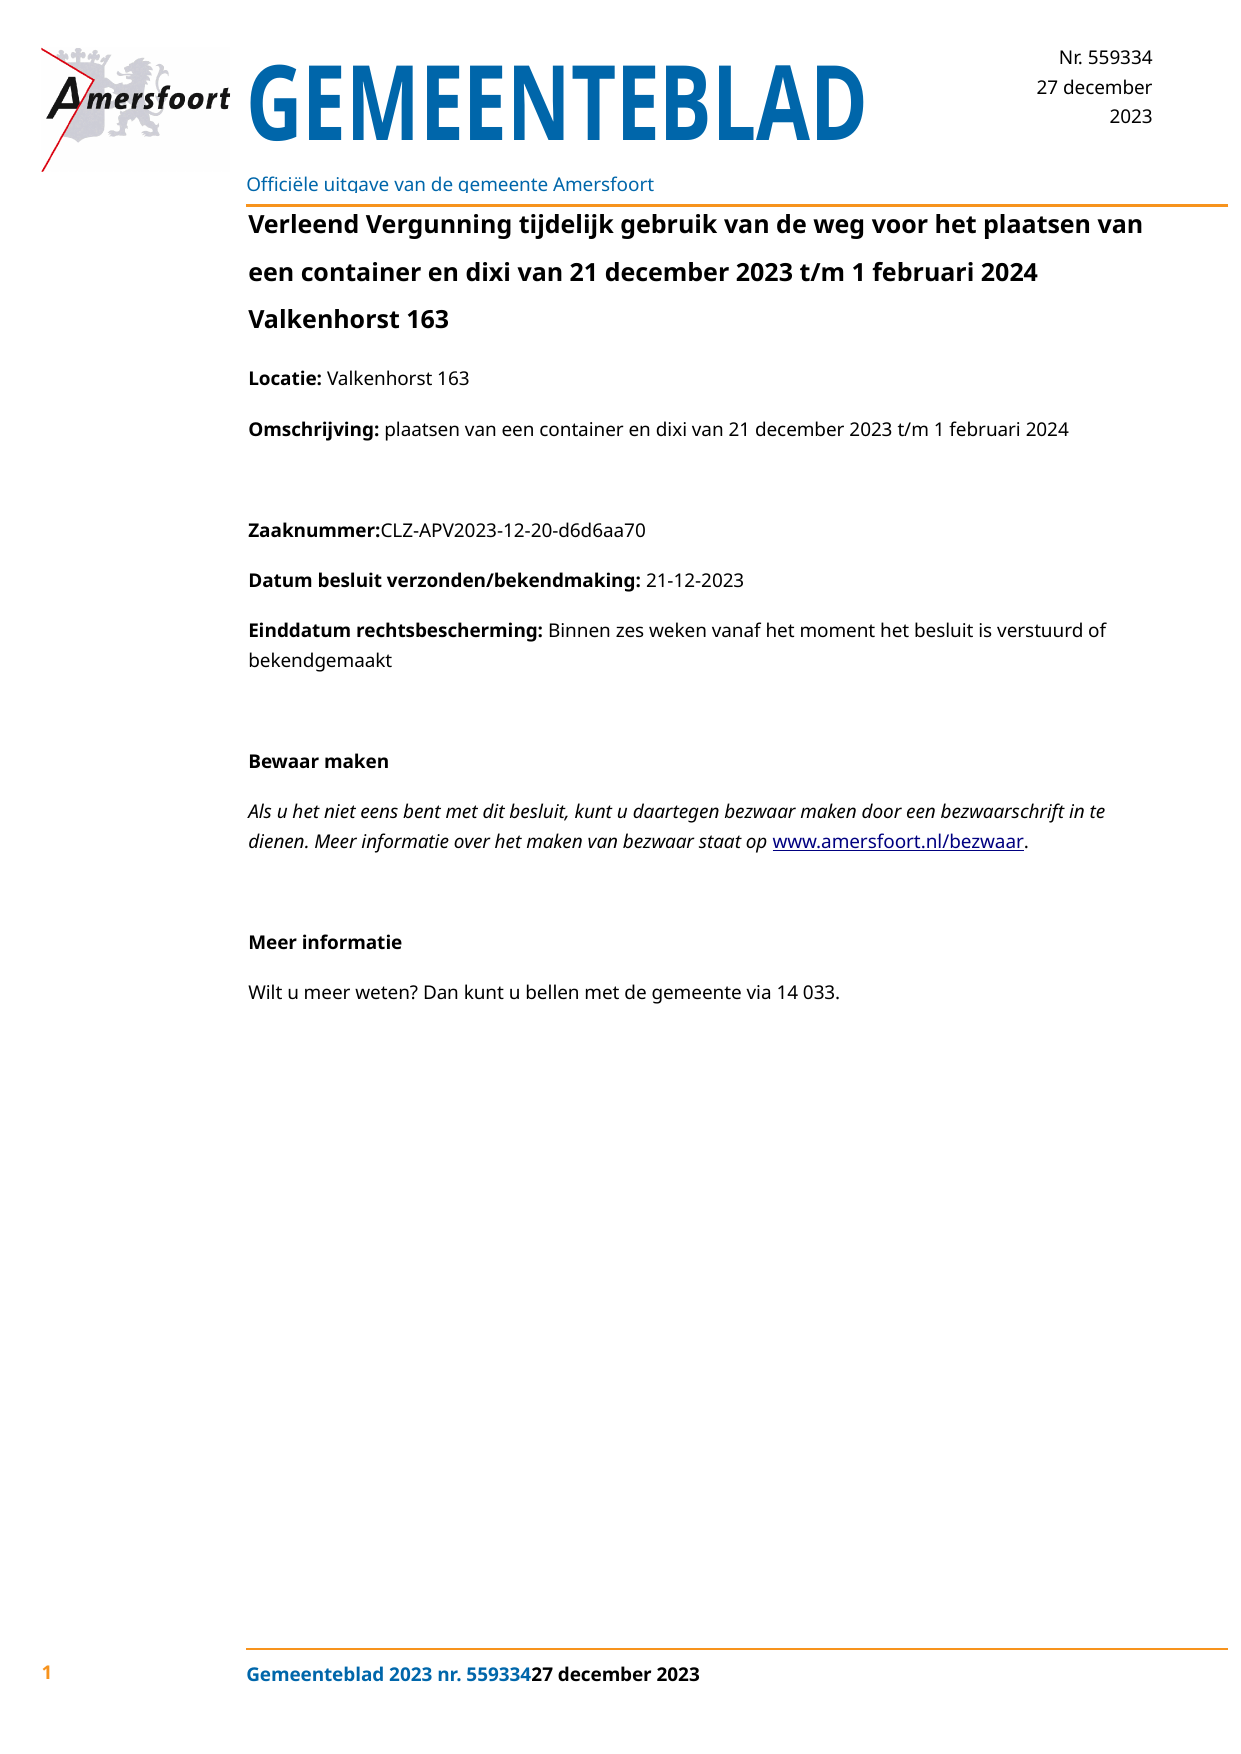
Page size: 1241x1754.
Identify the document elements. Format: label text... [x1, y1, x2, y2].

text Omschrijving: plaatsen van een container en dixi van 21 december 2023 t/m 1 februari 2024 [248, 416, 1152, 442]
text Meer informatie [248, 929, 1152, 954]
text Bewaar maken [248, 748, 1152, 774]
text Wilt u meer weten? Dan kunt u bellen met de gemeente via 14 033. [248, 979, 1152, 1005]
text Zaaknummer:CLZ-APV2023-12-20-d6d6aa70 [248, 517, 1152, 542]
text Verleend Vergunning tijdelijk gebruik van de weg voor het plaatsen van een container en dixi van 21 december 2023 t/m 1 februari 2024 Valkenhorst 163 [248, 207, 1152, 336]
text Einddatum rechtsbescherming: Binnen zes weken vanaf het moment het besluit is verstuurd of bekendgemaakt [248, 618, 1152, 673]
text Als u het niet eens bent met dit besluit, kunt u daartegen bezwaar maken door een bezwaarschrift in te dienen. Meer informatie over het maken van bezwaar staat op www.amersfoort.nl/bezwaar. [248, 798, 1152, 854]
text Datum besluit verzonden/bekendmaking: 21-12-2023 [248, 567, 1152, 593]
text Locatie: Valkenhorst 163 [248, 366, 1152, 391]
picture [41, 47, 231, 172]
